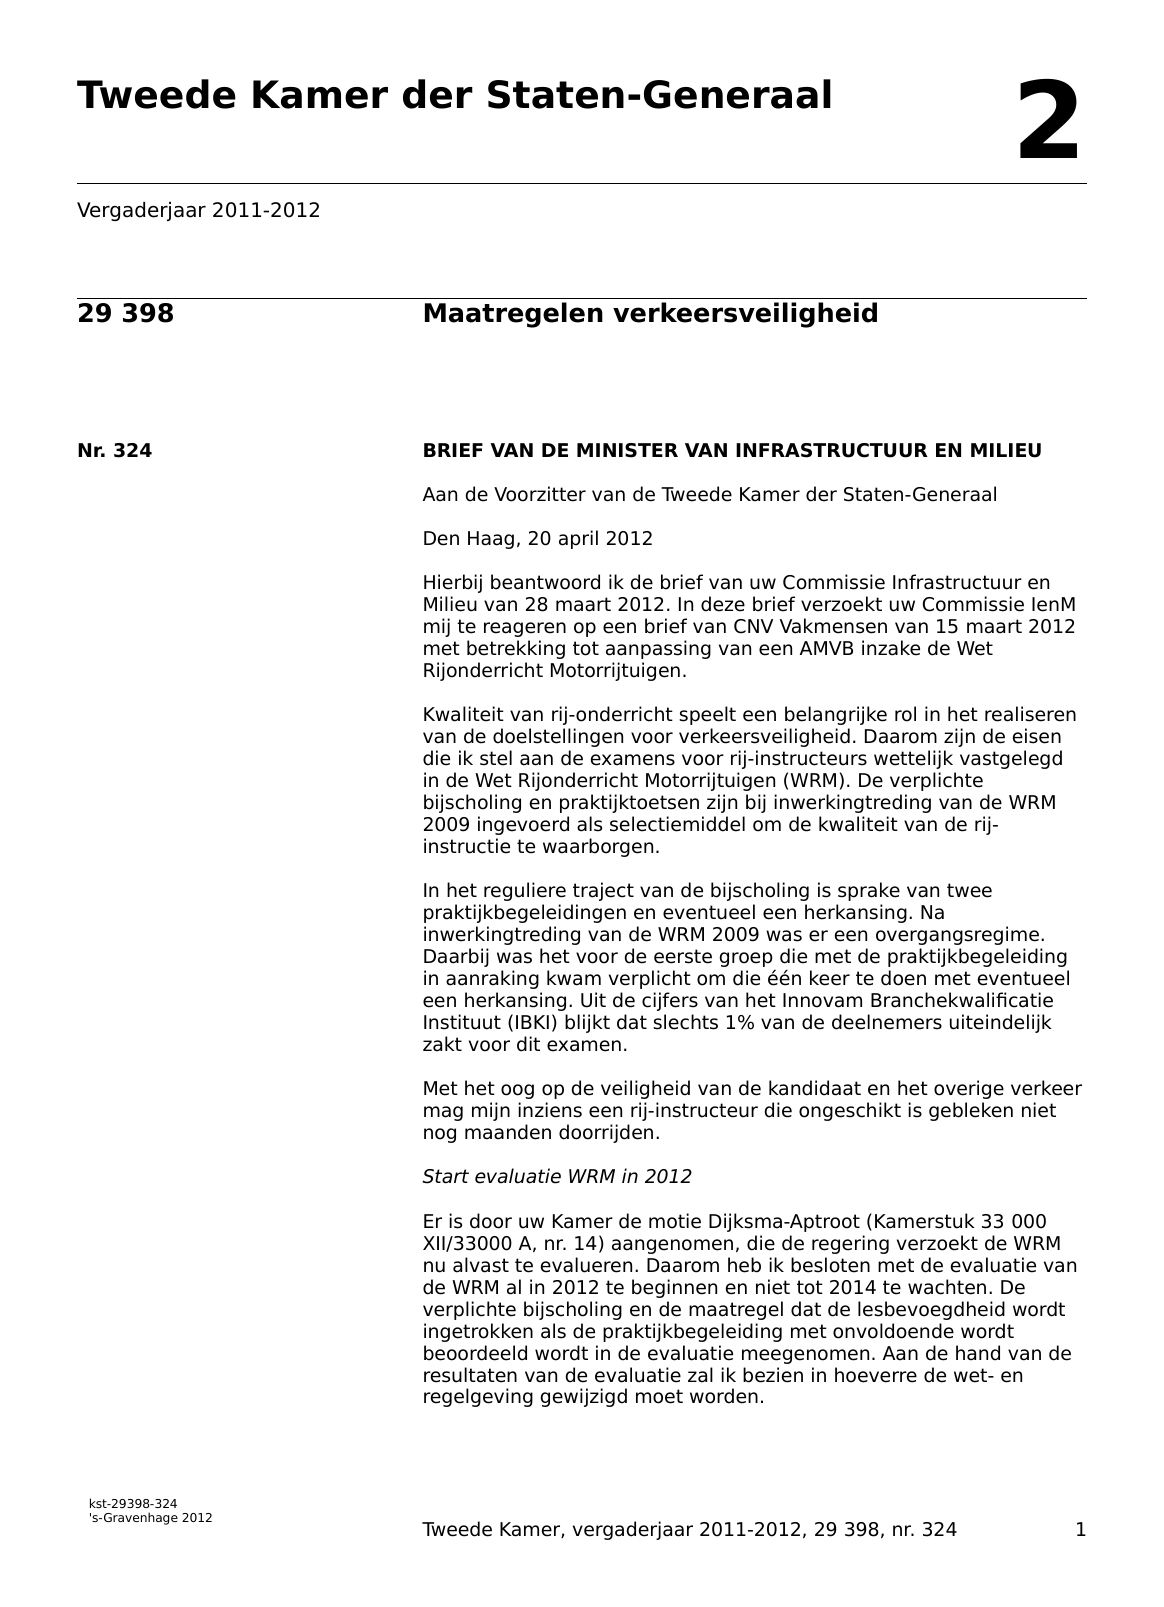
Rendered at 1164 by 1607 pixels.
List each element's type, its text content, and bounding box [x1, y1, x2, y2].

table_cell Vergaderjaar 2011-2012 [77, 184, 1087, 298]
subtitle Nr. 324 BRIEF VAN DE MINISTER VAN INFRASTRUCTUUR EN MILIEU [77, 440, 1087, 462]
text Met het oog op de veiligheid van de kandidaat en het overige verkeer mag mijn inziens een rij-instructeur die ongeschikt is gebleken niet nog maanden doorrijden. [422, 1078, 1087, 1144]
table_header 2 [886, 59, 1087, 183]
text In het reguliere traject van de bijscholing is sprake van twee praktijkbegeleidingen en eventueel een herkansing. Na inwerkingtreding van de WRM 2009 was er een overgangsregime. Daarbij was het voor de eerste groep die met de praktijkbegeleiding in aanraking kwam verplicht om die één keer te doen met eventueel een herkansing. Uit de cijfers van het Innovam Branchekwalificatie Instituut (IBKI) blijkt dat slechts 1% van de deelnemers uiteindelijk zakt voor dit examen. [422, 880, 1087, 1056]
text kst-29398-324 [88, 1497, 323, 1511]
table_header Tweede Kamer der Staten-Generaal [77, 59, 886, 183]
text Er is door uw Kamer de motie Dijksma-Aptroot (Kamerstuk 33 000 XII/33000 A, nr. 14) aangenomen, die de regering verzoekt de WRM nu alvast te evalueren. Daarom heb ik besloten met de evaluatie van de WRM al in 2012 te beginnen en niet tot 2014 te wachten. De verplichte bijscholing en de maatregel dat de lesbevoegdheid wordt ingetrokken als de praktijkbegeleiding met onvoldoende wordt beoordeeld wordt in de evaluatie meegenomen. Aan de hand van de resultaten van de evaluatie zal ik bezien in hoeverre de wet- en regelgeving gewijzigd moet worden. [422, 1211, 1087, 1408]
text 's-Gravenhage 2012 [88, 1511, 323, 1525]
subtitle Start evaluatie WRM in 2012 [422, 1166, 1087, 1188]
text Hierbij beantwoord ik de brief van uw Commissie Infrastructuur en Milieu van 28 maart 2012. In deze brief verzoekt uw Commissie IenM mij te reageren op een brief van CNV Vakmensen van 15 maart 2012 met betrekking tot aanpassing van een AMVB inzake de Wet Rijonderricht Motorrijtuigen. [422, 572, 1087, 682]
text Kwaliteit van rij-onderricht speelt een belangrijke rol in het realiseren van de doelstellingen voor verkeersveiligheid. Daarom zijn de eisen die ik stel aan de examens voor rij-instructeurs wettelijk vastgelegd in de Wet Rijonderricht Motorrijtuigen (WRM). De verplichte bijscholing en praktijktoetsen zijn bij inwerkingtreding van de WRM 2009 ingevoerd als selectiemiddel om de kwaliteit van de rij-instructie te waarborgen. [422, 704, 1087, 858]
text Aan de Voorzitter van de Tweede Kamer der Staten-Generaal [422, 484, 1087, 506]
text Den Haag, 20 april 2012 [422, 528, 1087, 550]
subtitle 29 398 Maatregelen verkeersveiligheid [77, 299, 1087, 329]
